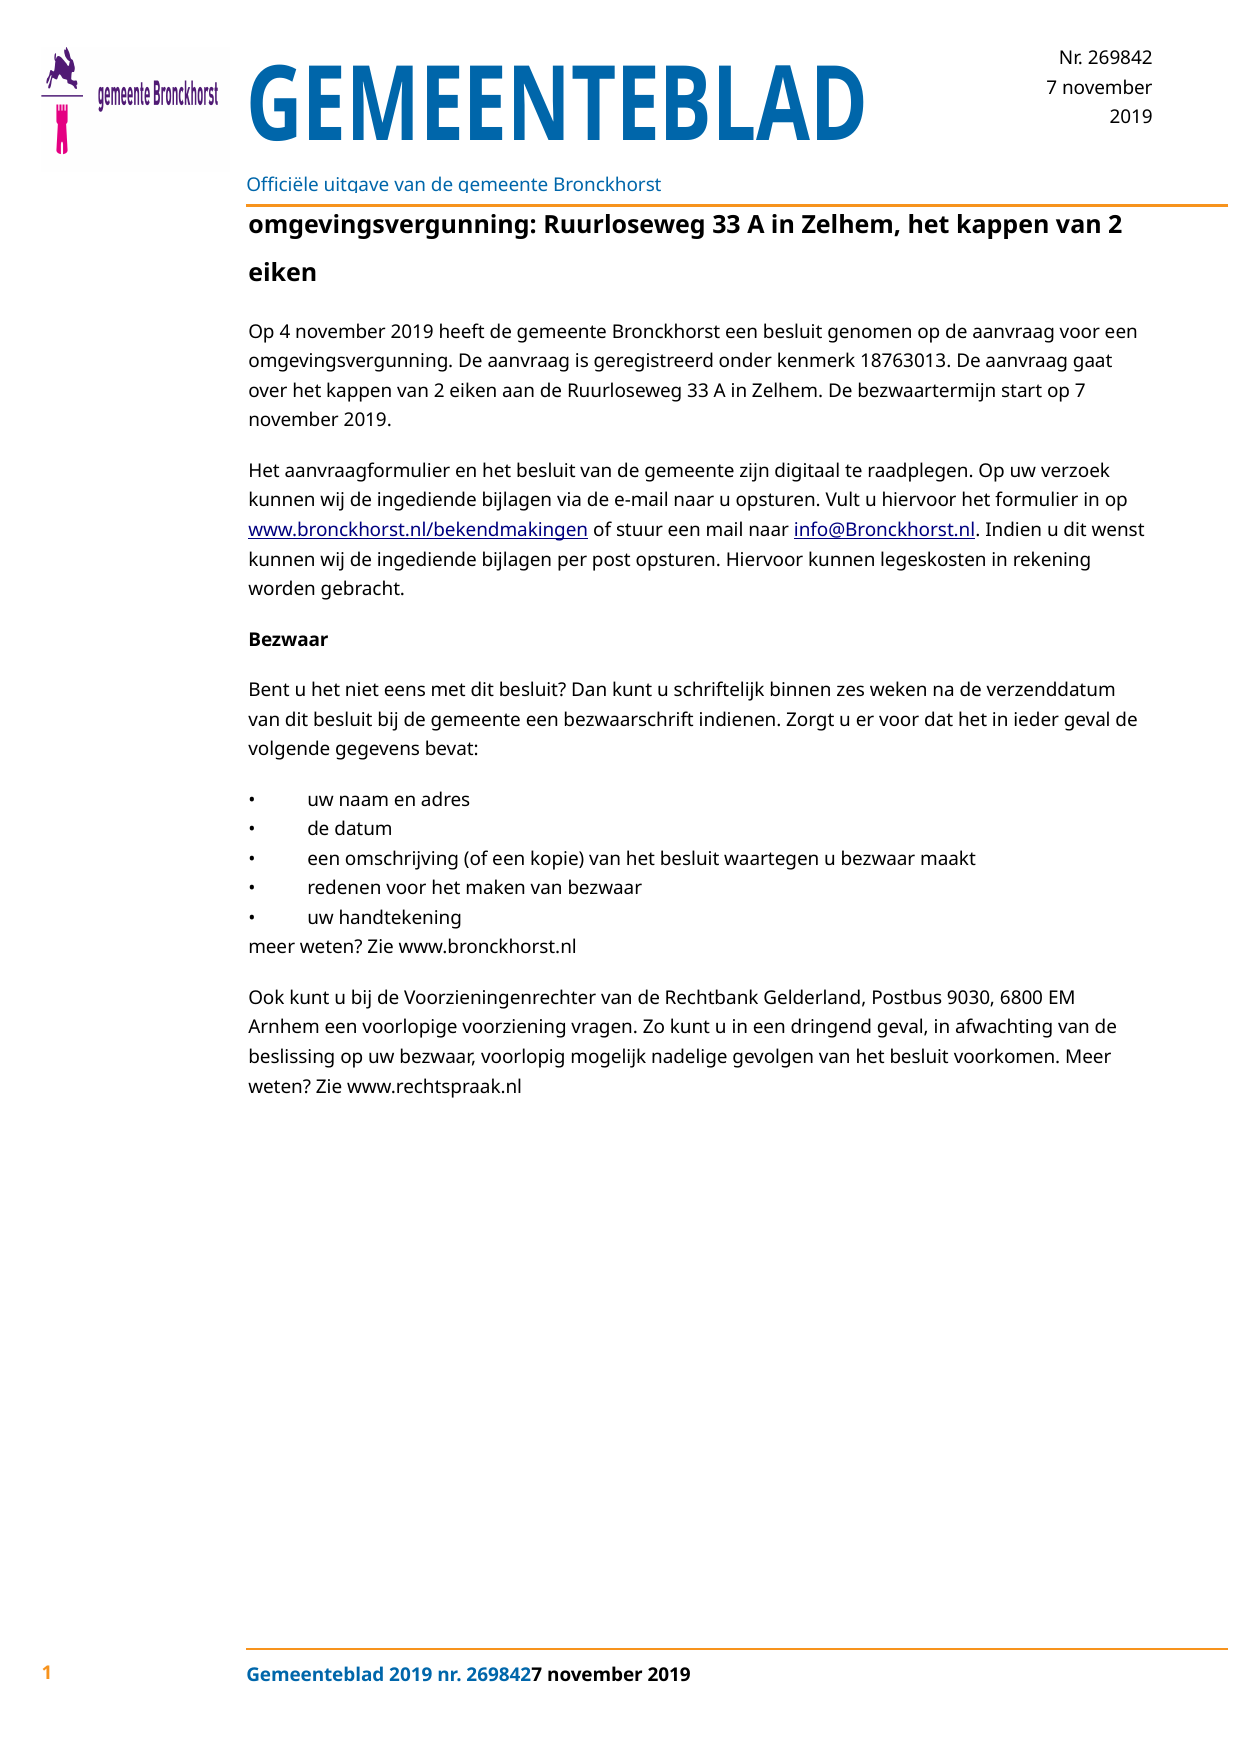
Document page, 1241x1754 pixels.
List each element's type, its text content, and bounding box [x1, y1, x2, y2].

text Ook kunt u bij de Voorzieningenrechter van de Rechtbank Gelderland, Postbus 9030, 6800 EM Arnhem een voorlopige voorziening vragen. Zo kunt u in een dringend geval, in afwachting van de beslissing op uw bezwaar, voorlopig mogelijk nadelige gevolgen van het besluit voorkomen. Meer weten? Zie www.rechtspraak.nl [248, 984, 1152, 1099]
text Het aanvraagformulier en het besluit van de gemeente zijn digitaal te raadplegen. Op uw verzoek kunnen wij de ingediende bijlagen via de e-mail naar u opsturen. Vult u hiervoor het formulier in op www.bronckhorst.nl/bekendmakingen of stuur een mail naar info@Bronckhorst.nl. Indien u dit wenst kunnen wij de ingediende bijlagen per post opsturen. Hiervoor kunnen legeskosten in rekening worden gebracht. [248, 457, 1152, 601]
list redenen voor het maken van bezwaar [248, 874, 1152, 900]
text meer weten? Zie www.bronckhorst.nl [248, 934, 1152, 959]
text omgevingsvergunning: Ruurloseweg 33 A in Zelhem, het kappen van 2 eiken [248, 207, 1152, 288]
text Bezwaar [248, 626, 1152, 652]
picture [41, 47, 231, 172]
text Bent u het niet eens met dit besluit? Dan kunt u schriftelijk binnen zes weken na de verzenddatum van dit besluit bij de gemeente een bezwaarschrift indienen. Zorgt u er voor dat het in ieder geval de volgende gegevens bevat: [248, 676, 1152, 761]
text Op 4 november 2019 heeft de gemeente Bronckhorst een besluit genomen op de aanvraag voor een omgevingsvergunning. De aanvraag is geregistreerd onder kenmerk 18763013. De aanvraag gaat over het kappen van 2 eiken aan de Ruurloseweg 33 A in Zelhem. De bezwaartermijn start op 7 november 2019. [248, 318, 1152, 432]
list de datum [248, 815, 1152, 841]
list uw handtekening [248, 904, 1152, 930]
list een omschrijving (of een kopie) van het besluit waartegen u bezwaar maakt [248, 845, 1152, 871]
list uw naam en adres [248, 786, 1152, 812]
